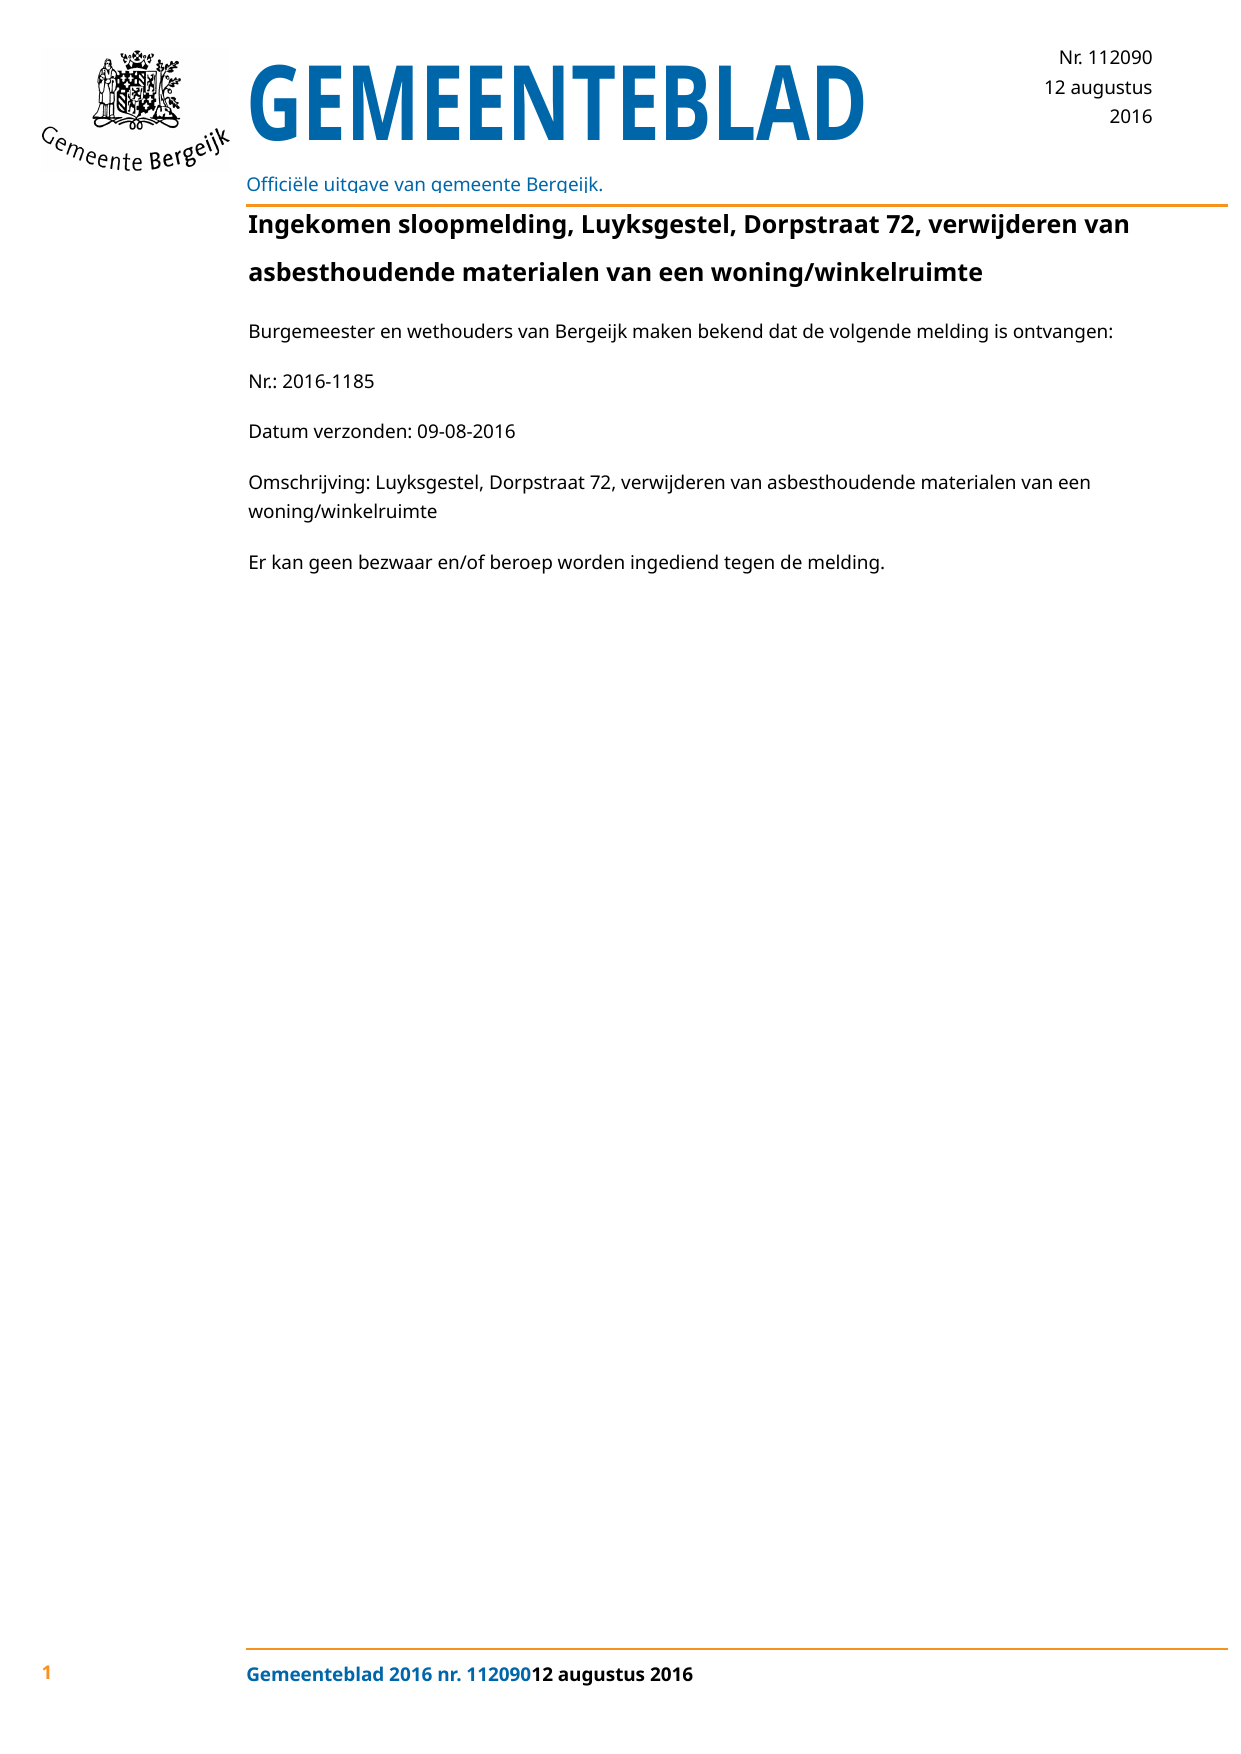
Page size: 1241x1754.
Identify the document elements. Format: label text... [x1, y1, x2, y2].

text Ingekomen sloopmelding, Luyksgestel, Dorpstraat 72, verwijderen van asbesthoudende materialen van een woning/winkelruimte [248, 207, 1152, 288]
text Nr.: 2016-1185 [248, 368, 1152, 394]
picture [41, 47, 231, 172]
text Er kan geen bezwaar en/of beroep worden ingediend tegen de melding. [248, 549, 1152, 575]
text Datum verzonden: 09-08-2016 [248, 419, 1152, 444]
text Burgemeester en wethouders van Bergeijk maken bekend dat de volgende melding is ontvangen: [248, 318, 1152, 344]
text Omschrijving: Luyksgestel, Dorpstraat 72, verwijderen van asbesthoudende materialen van een woning/winkelruimte [248, 469, 1152, 524]
